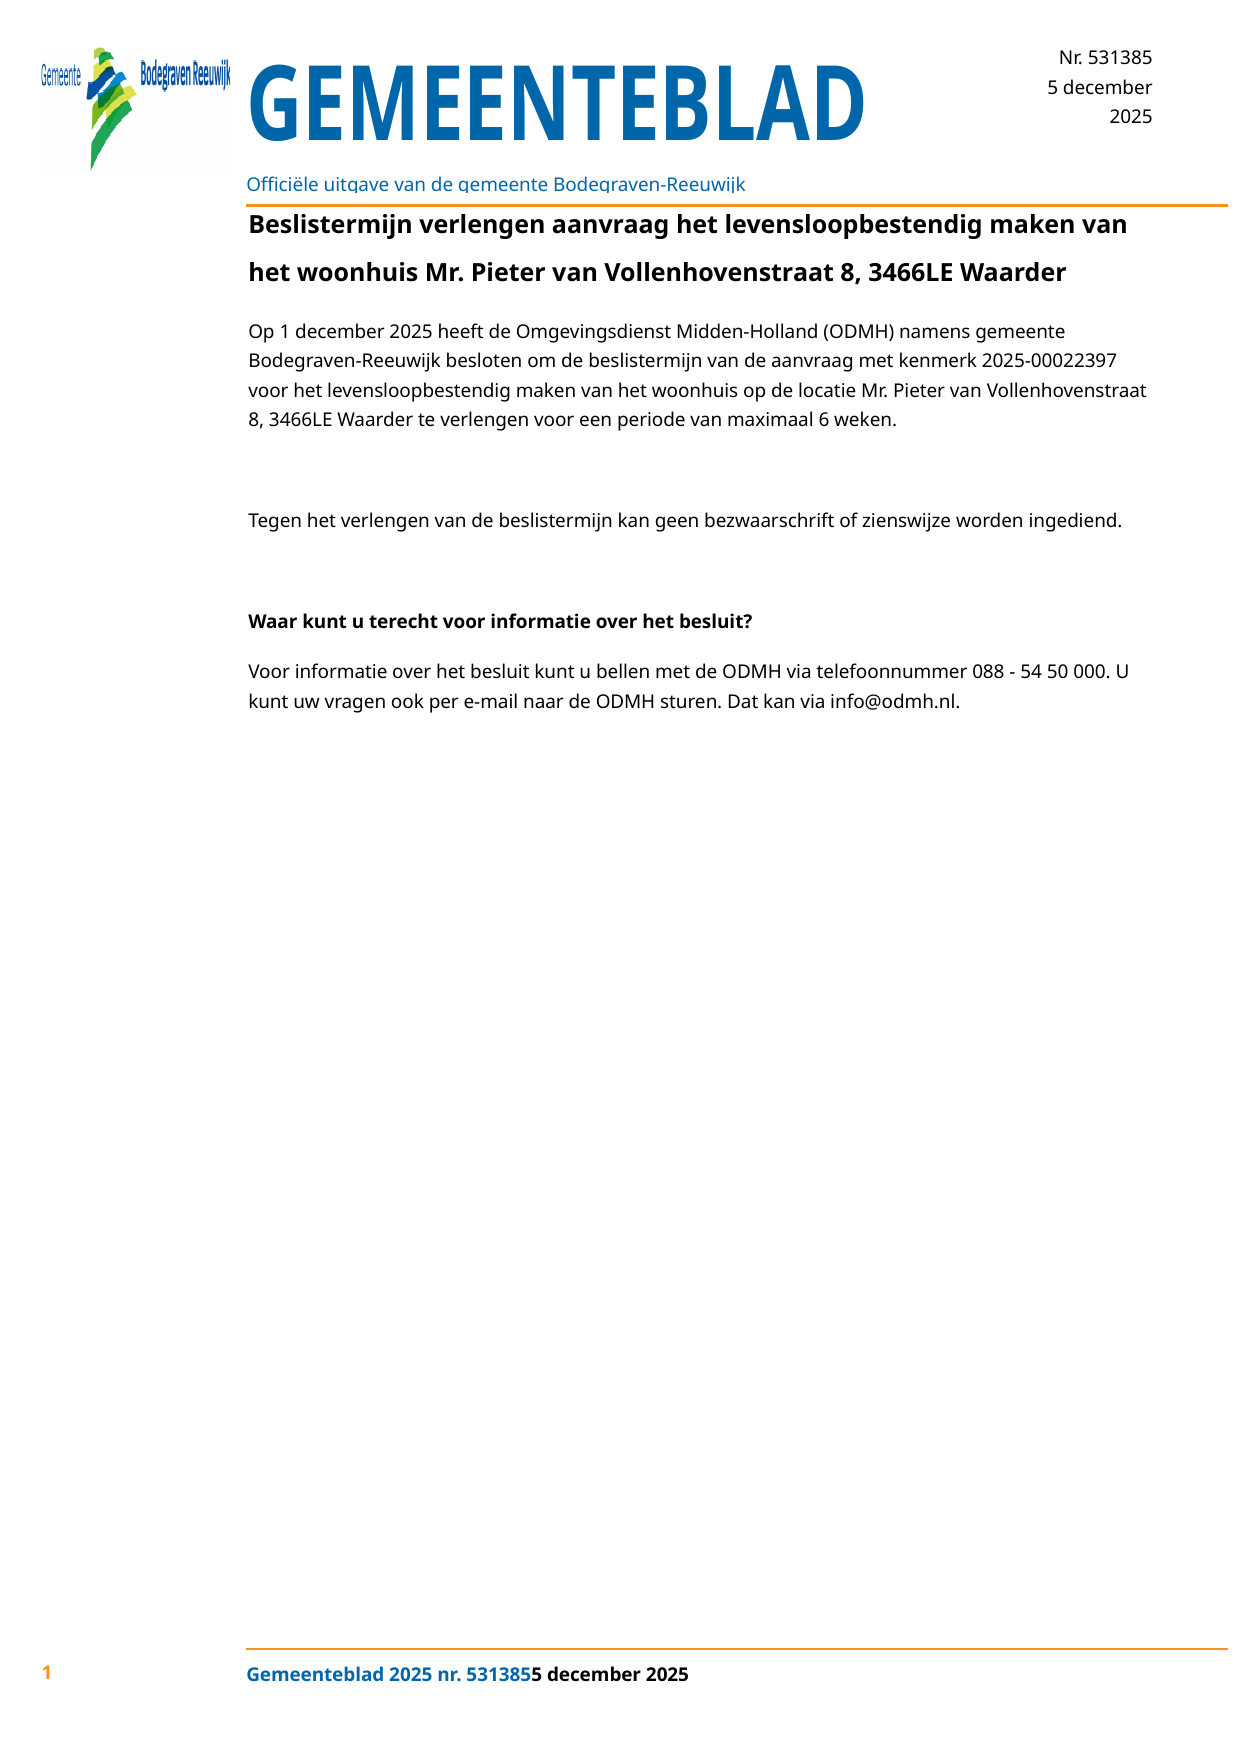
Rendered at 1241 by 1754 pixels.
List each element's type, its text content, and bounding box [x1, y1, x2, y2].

text Tegen het verlengen van de beslistermijn kan geen bezwaarschrift of zienswijze worden ingediend. [248, 507, 1152, 533]
text Beslistermijn verlengen aanvraag het levensloopbestendig maken van het woonhuis Mr. Pieter van Vollenhovenstraat 8, 3466LE Waarder [248, 207, 1152, 288]
picture [41, 47, 231, 172]
text Waar kunt u terecht voor informatie over het besluit? [248, 608, 1152, 634]
text Voor informatie over het besluit kunt u bellen met de ODMH via telefoonnummer 088 - 54 50 000. U kunt uw vragen ook per e-mail naar de ODMH sturen. Dat kan via info@odmh.nl. [248, 659, 1152, 714]
text Op 1 december 2025 heeft de Omgevingsdienst Midden-Holland (ODMH) namens gemeente Bodegraven-Reeuwijk besloten om de beslistermijn van de aanvraag met kenmerk 2025-00022397 voor het levensloopbestendig maken van het woonhuis op de locatie Mr. Pieter van Vollenhovenstraat 8, 3466LE Waarder te verlengen voor een periode van maximaal 6 weken. [248, 318, 1152, 432]
